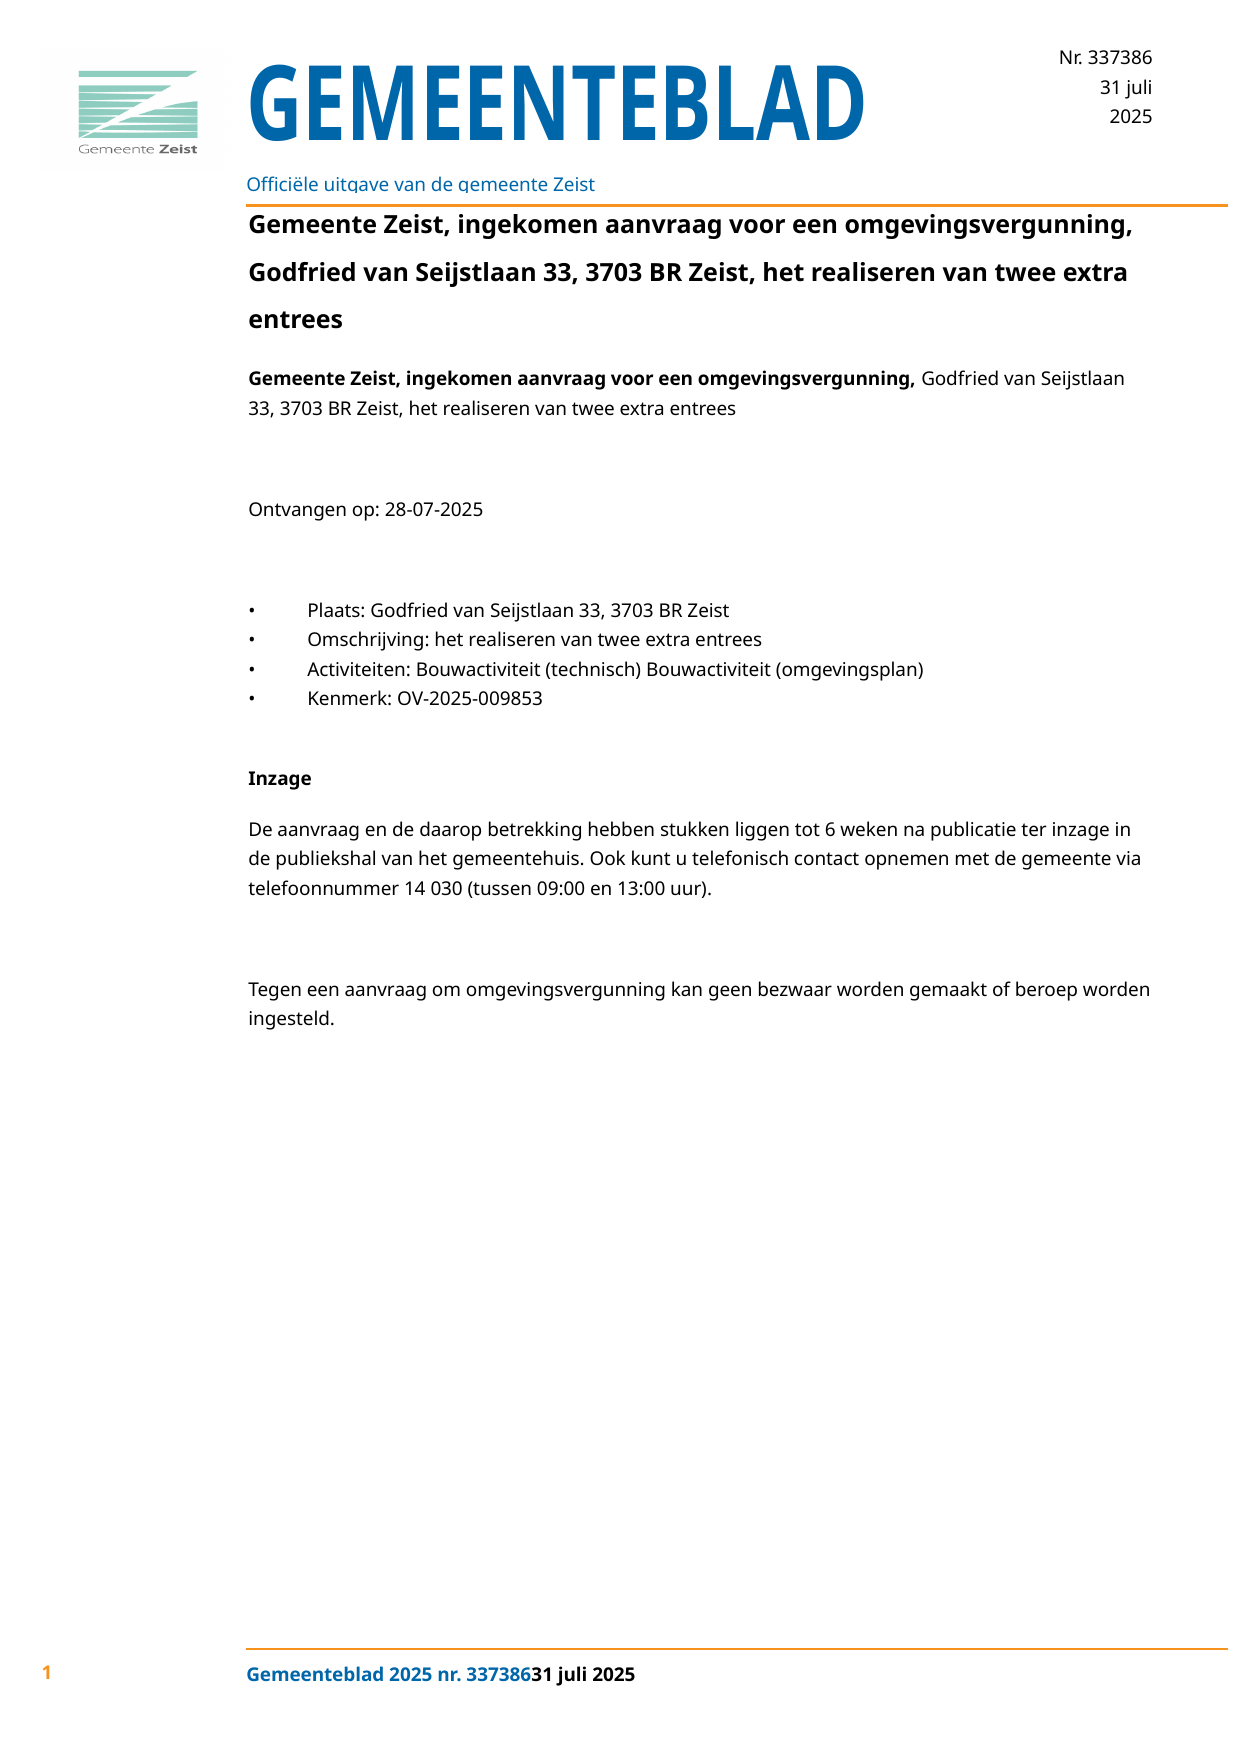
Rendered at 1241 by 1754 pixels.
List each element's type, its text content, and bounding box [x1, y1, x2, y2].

picture [41, 47, 231, 172]
text Tegen een aanvraag om omgevingsvergunning kan geen bezwaar worden gemaakt of beroep worden ingesteld. [248, 976, 1152, 1031]
list Kenmerk: OV-2025-009853 [248, 686, 1152, 711]
text Gemeente Zeist, ingekomen aanvraag voor een omgevingsvergunning, Godfried van Seijstlaan 33, 3703 BR Zeist, het realiseren van twee extra entrees [248, 207, 1152, 336]
list Activiteiten: Bouwactiviteit (technisch) Bouwactiviteit (omgevingsplan) [248, 656, 1152, 682]
list Omschrijving: het realiseren van twee extra entrees [248, 626, 1152, 652]
text Ontvangen op: 28-07-2025 [248, 496, 1152, 522]
text Inzage [248, 766, 1152, 791]
text Gemeente Zeist, ingekomen aanvraag voor een omgevingsvergunning, Godfried van Seijstlaan 33, 3703 BR Zeist, het realiseren van twee extra entrees [248, 366, 1152, 421]
text De aanvraag en de daarop betrekking hebben stukken liggen tot 6 weken na publicatie ter inzage in de publiekshal van het gemeentehuis. Ook kunt u telefonisch contact opnemen met de gemeente via telefoonnummer 14 030 (tussen 09:00 en 13:00 uur). [248, 816, 1152, 901]
list Plaats: Godfried van Seijstlaan 33, 3703 BR Zeist [248, 597, 1152, 622]
